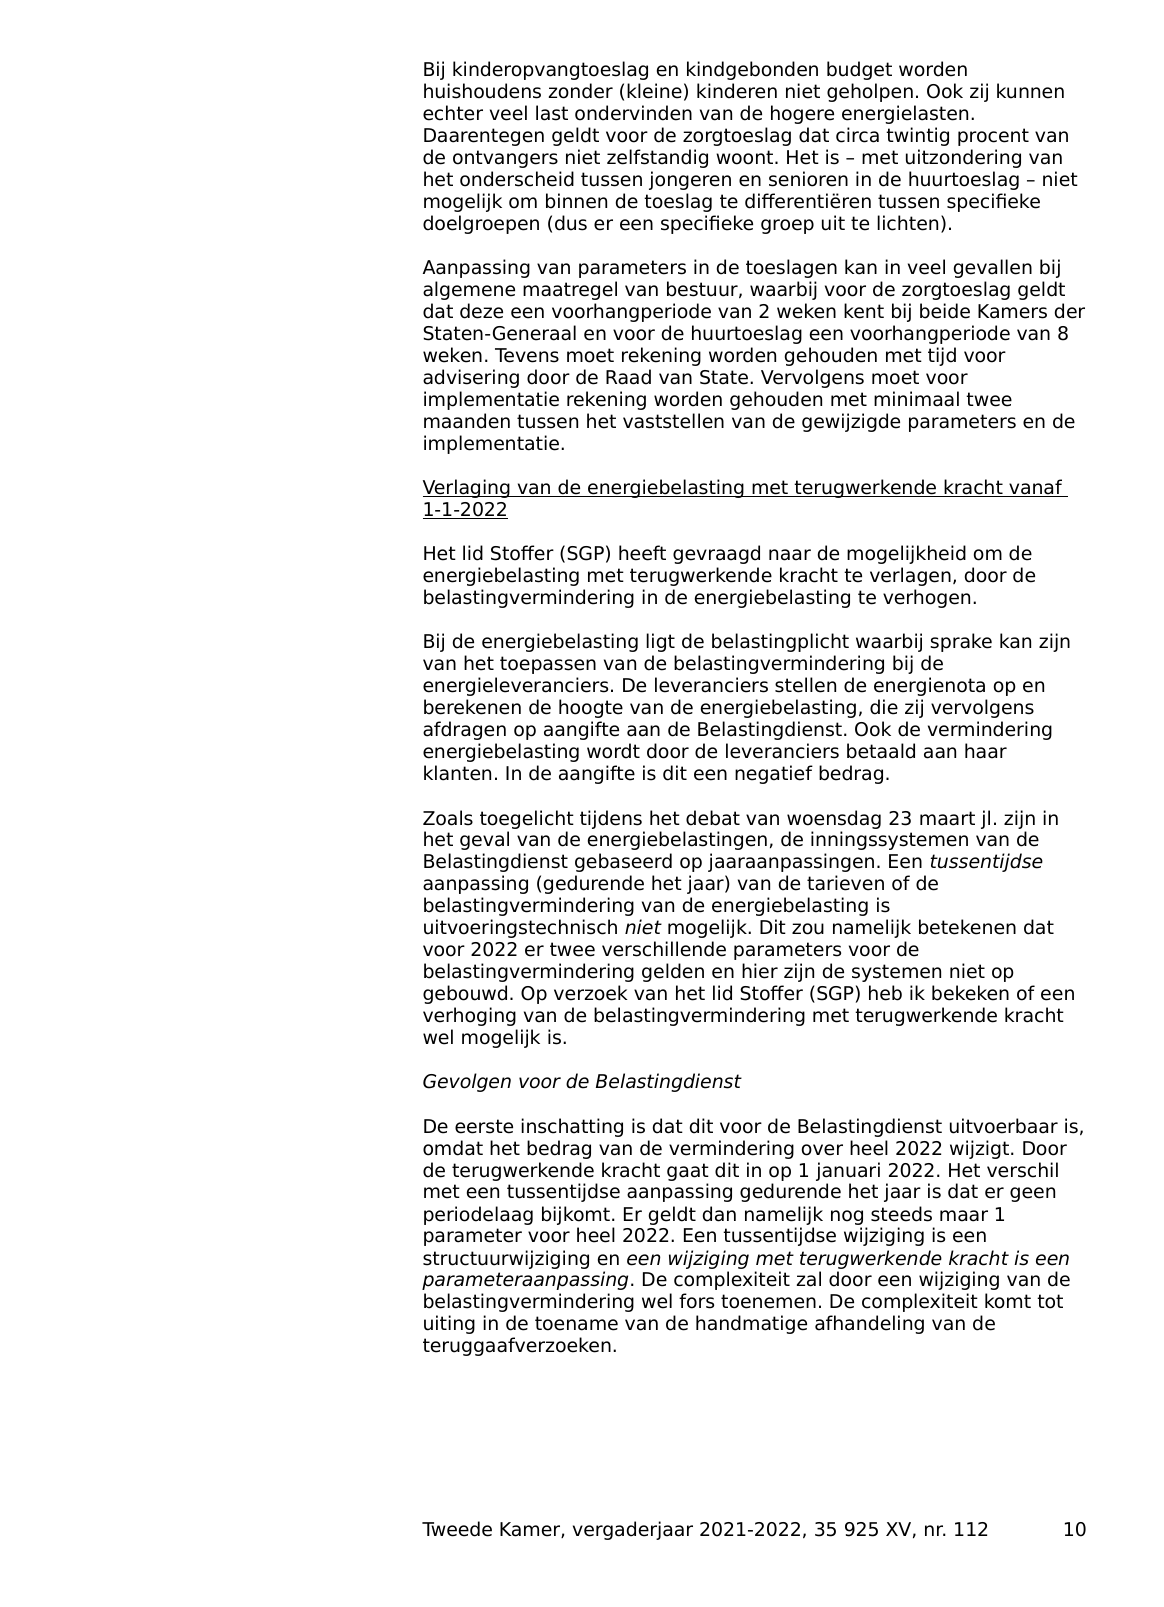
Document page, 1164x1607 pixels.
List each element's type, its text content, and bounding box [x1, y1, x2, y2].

text Aanpassing van parameters in de toeslagen kan in veel gevallen bij algemene maatregel van bestuur, waarbij voor de zorgtoeslag geldt dat deze een voorhangperiode van 2 weken kent bij beide Kamers der Staten-Generaal en voor de huurtoeslag een voorhangperiode van 8 weken. Tevens moet rekening worden gehouden met tijd voor advisering door de Raad van State. Vervolgens moet voor implementatie rekening worden gehouden met minimaal twee maanden tussen het vaststellen van de gewijzigde parameters en de implementatie. [422, 257, 1087, 455]
subtitle Verlaging van de energiebelasting met terugwerkende kracht vanaf 1-1-2022 [422, 477, 1087, 521]
text De eerste inschatting is dat dit voor de Belastingdienst uitvoerbaar is, omdat het bedrag van de vermindering over heel 2022 wijzigt. Door de terugwerkende kracht gaat dit in op 1 januari 2022. Het verschil met een tussentijdse aanpassing gedurende het jaar is dat er geen periodelaag bijkomt. Er geldt dan namelijk nog steeds maar 1 parameter voor heel 2022. Een tussentijdse wijziging is een structuurwijziging en een wijziging met terugwerkende kracht is een parameteraanpassing. De complexiteit zal door een wijziging van de belastingvermindering wel fors toenemen. De complexiteit komt tot uiting in de toename van de handmatige afhandeling van de teruggaafverzoeken. [422, 1116, 1087, 1357]
text Bij de energiebelasting ligt de belastingplicht waarbij sprake kan zijn van het toepassen van de belastingvermindering bij de energieleveranciers. De leveranciers stellen de energienota op en berekenen de hoogte van de energiebelasting, die zij vervolgens afdragen op aangifte aan de Belastingdienst. Ook de vermindering energiebelasting wordt door de leveranciers betaald aan haar klanten. In de aangifte is dit een negatief bedrag. [422, 631, 1087, 785]
text Bij kinderopvangtoeslag en kindgebonden budget worden huishoudens zonder (kleine) kinderen niet geholpen. Ook zij kunnen echter veel last ondervinden van de hogere energielasten. Daarentegen geldt voor de zorgtoeslag dat circa twintig procent van de ontvangers niet zelfstandig woont. Het is – met uitzondering van het onderscheid tussen jongeren en senioren in de huurtoeslag – niet mogelijk om binnen de toeslag te differentiëren tussen specifieke doelgroepen (dus er een specifieke groep uit te lichten). [422, 59, 1087, 235]
text Het lid Stoffer (SGP) heeft gevraagd naar de mogelijkheid om de energiebelasting met terugwerkende kracht te verlagen, door de belastingvermindering in de energiebelasting te verhogen. [422, 543, 1087, 609]
text Zoals toegelicht tijdens het debat van woensdag 23 maart jl. zijn in het geval van de energiebelastingen, de inningssystemen van de Belastingdienst gebaseerd op jaaraanpassingen. Een tussentijdse aanpassing (gedurende het jaar) van de tarieven of de belastingvermindering van de energiebelasting is uitvoeringstechnisch niet mogelijk. Dit zou namelijk betekenen dat voor 2022 er twee verschillende parameters voor de belastingvermindering gelden en hier zijn de systemen niet op gebouwd. Op verzoek van het lid Stoffer (SGP) heb ik bekeken of een verhoging van de belastingvermindering met terugwerkende kracht wel mogelijk is. [422, 807, 1087, 1049]
subtitle Gevolgen voor de Belastingdienst [422, 1071, 1087, 1093]
